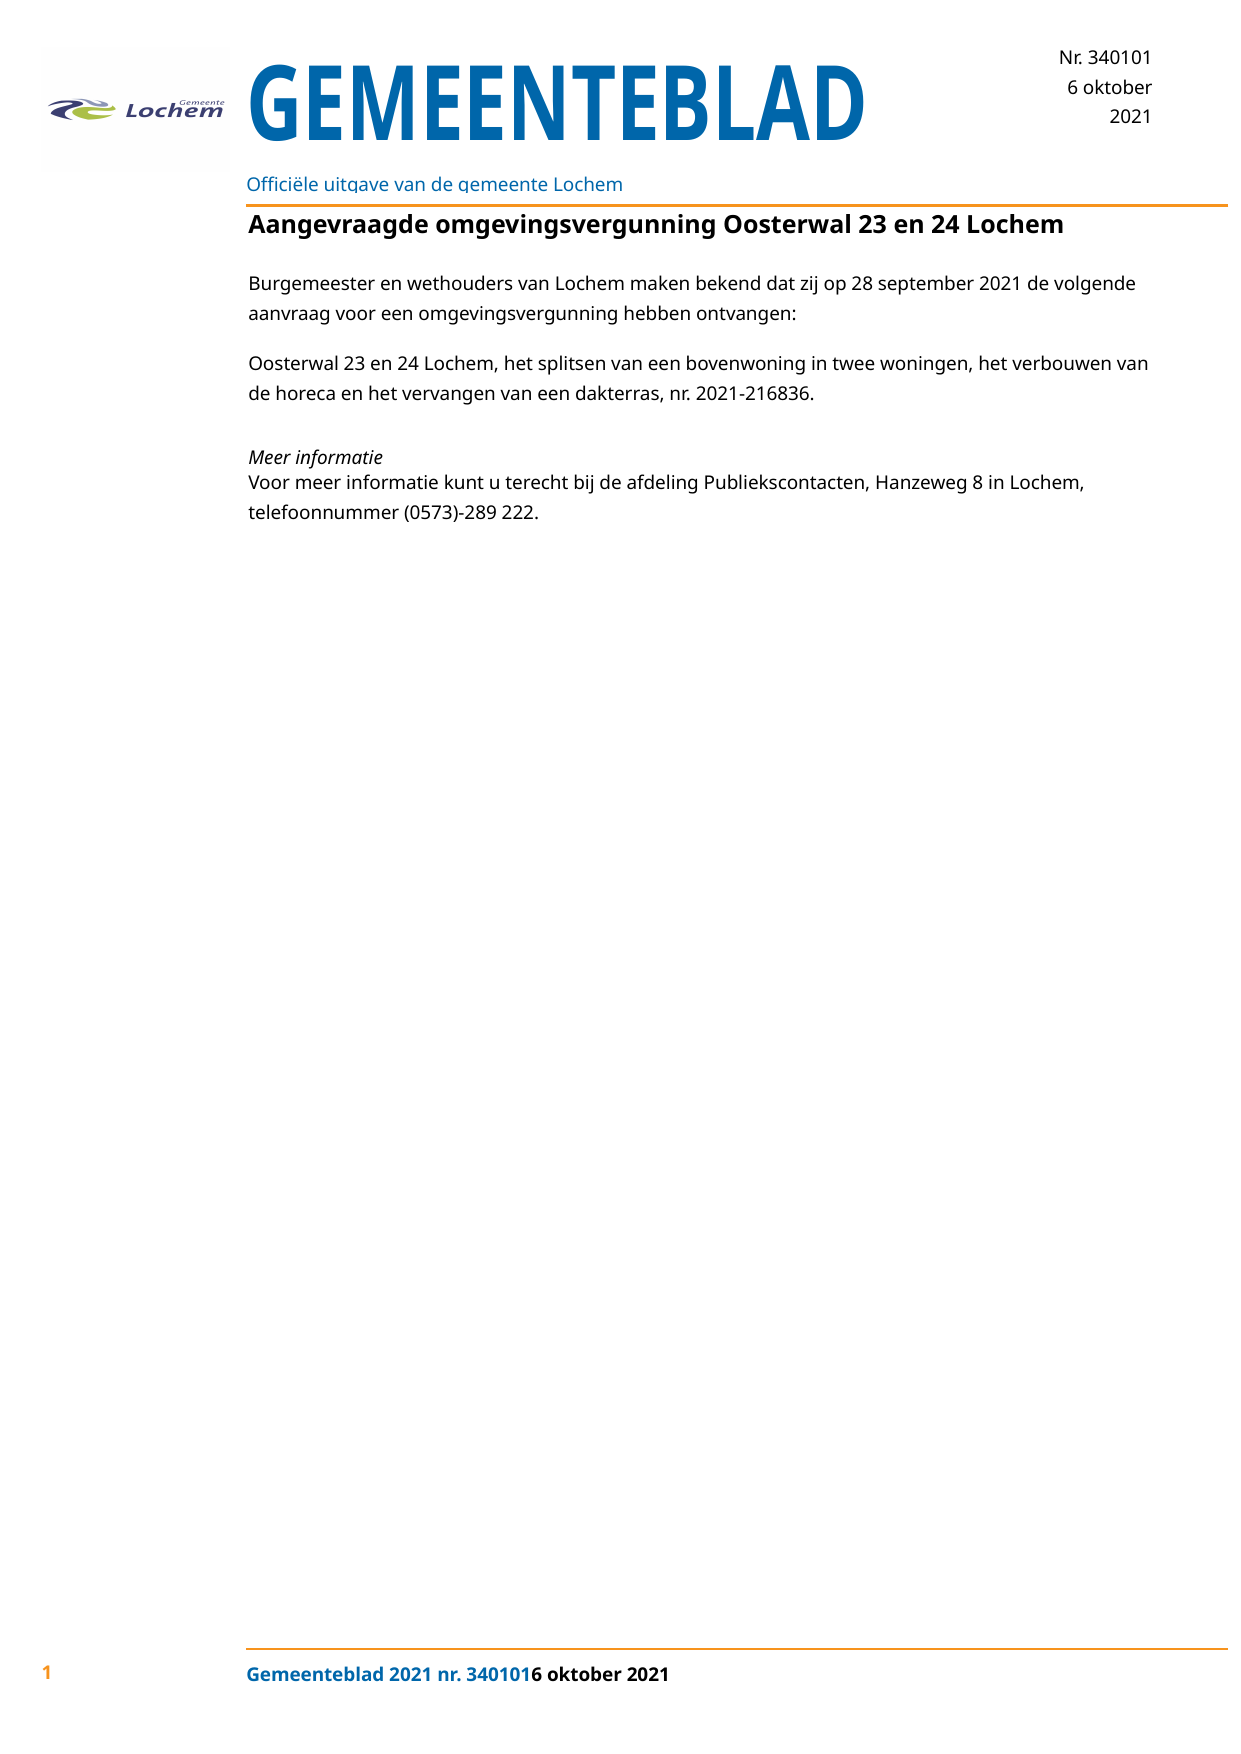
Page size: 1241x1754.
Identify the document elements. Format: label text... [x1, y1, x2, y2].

text Meer informatie [248, 444, 1152, 469]
picture [41, 47, 231, 172]
text Burgemeester en wethouders van Lochem maken bekend dat zij op 28 september 2021 de volgende aanvraag voor een omgevingsvergunning hebben ontvangen: [248, 270, 1152, 326]
text Voor meer informatie kunt u terecht bij de afdeling Publiekscontacten, Hanzeweg 8 in Lochem, telefoonnummer (0573)-289 222. [248, 469, 1152, 525]
text Aangevraagde omgevingsvergunning Oosterwal 23 en 24 Lochem [248, 207, 1152, 241]
text Oosterwal 23 en 24 Lochem, het splitsen van een bovenwoning in twee woningen, het verbouwen van de horeca en het vervangen van een dakterras, nr. 2021-216836. [248, 350, 1152, 406]
